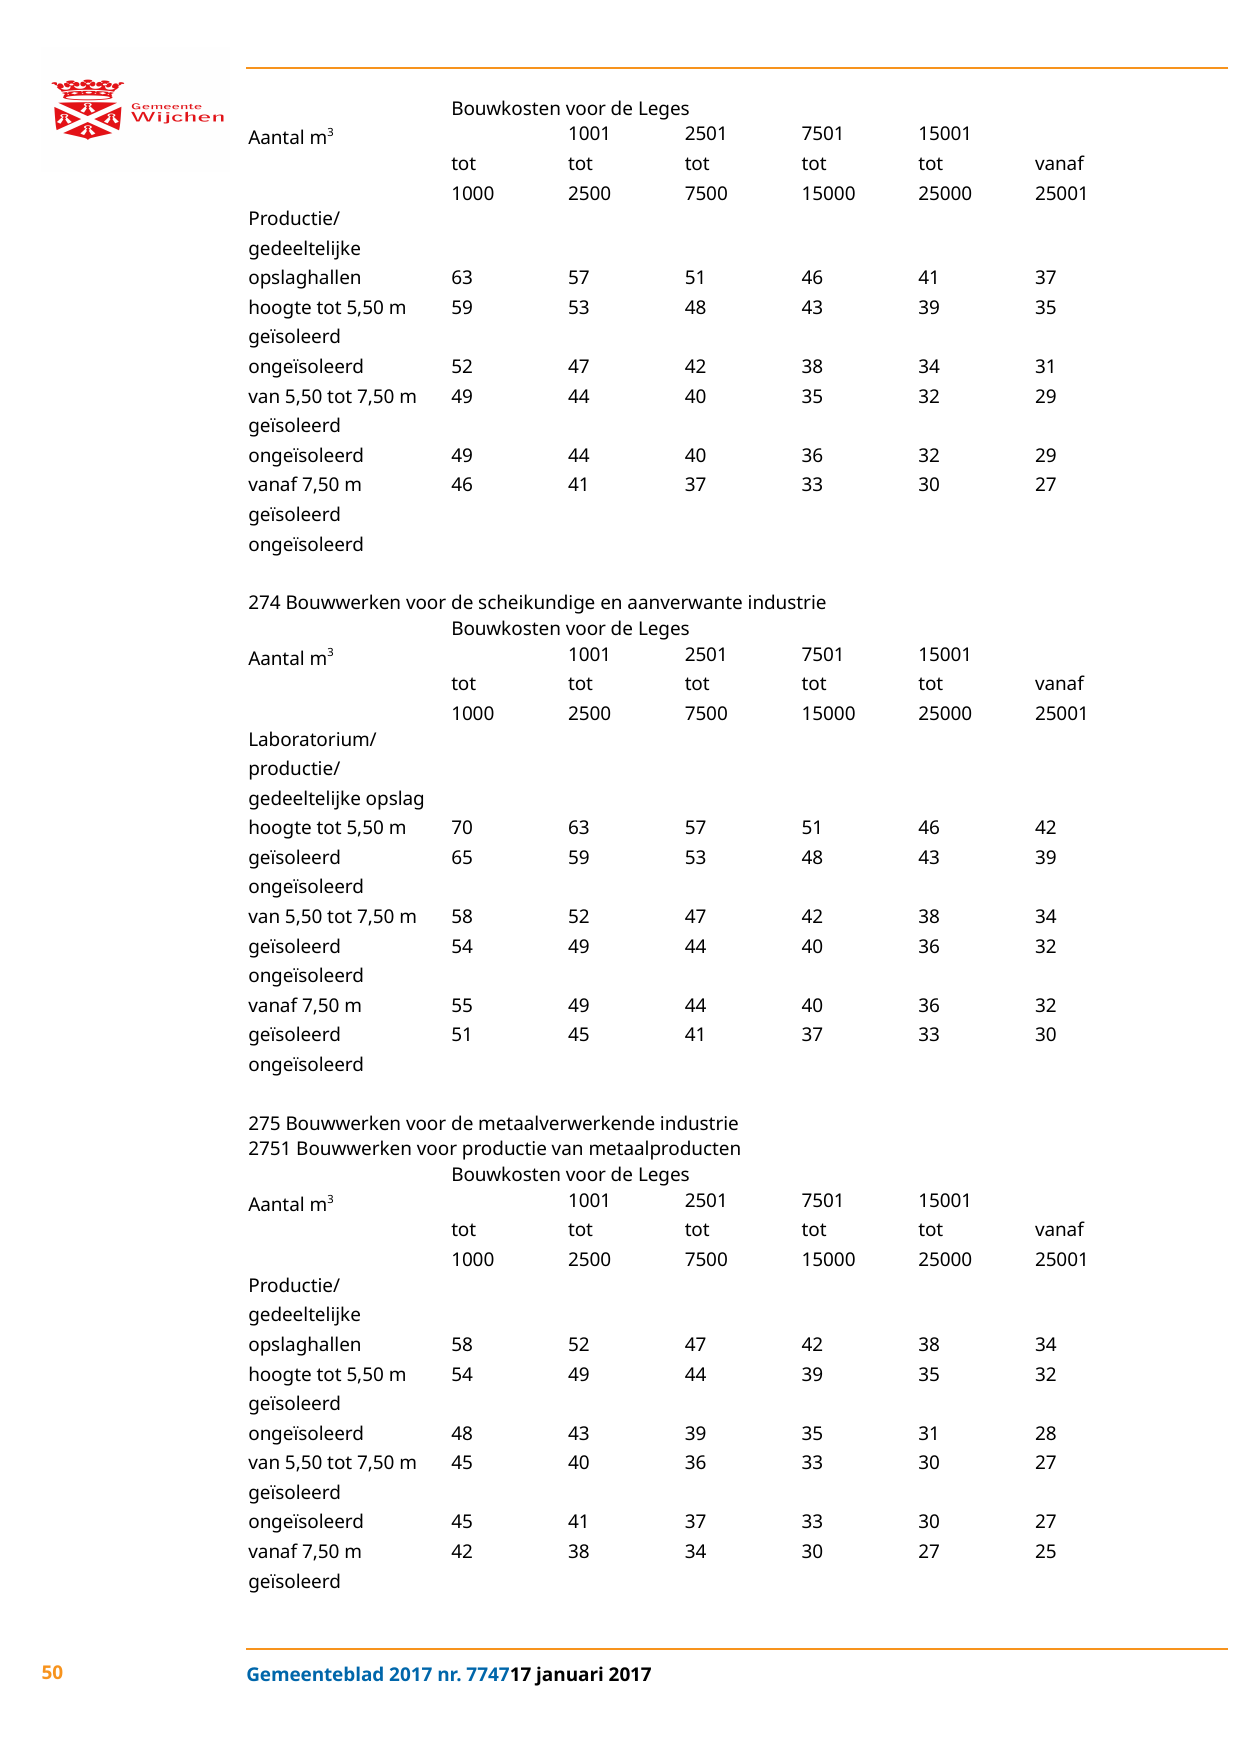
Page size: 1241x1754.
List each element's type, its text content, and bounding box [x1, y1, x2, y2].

table_cell Aantal m3 [248, 615, 451, 726]
table_cell Aantal m3 [248, 1161, 451, 1272]
table_cell 46 43 38 36 36 33 [918, 726, 1035, 1077]
table_cell Productie/gedeeltelijke opslaghallen hoogte tot 5,50 m geïsoleerd ongeïsoleerd van 5,50 tot 7,50 m geïsoleerd ongeïsoleerd vanaf 7,50 m geïsoleerd ongeïsoleerd [248, 205, 451, 557]
table_cell 1001 tot 2500 [568, 1187, 684, 1272]
table_cell 63 59 52 49 49 46 [451, 205, 568, 557]
table_cell vanaf 25001 [1035, 1187, 1152, 1272]
table_cell tot 1000 [451, 121, 568, 205]
table_cell 7501 tot 15000 [801, 641, 918, 726]
table_cell 70 65 58 54 55 51 [451, 726, 568, 1077]
table_cell Bouwkosten voor de Leges [451, 615, 1152, 641]
table_cell 2751 Bouwwerken voor productie van metaalproducten [248, 1136, 1152, 1161]
table_cell 47 44 39 36 37 34 [685, 1272, 801, 1593]
table_cell 63 59 52 49 49 45 [568, 726, 684, 1077]
table_cell 15001 tot 25000 [918, 121, 1035, 205]
table_cell 7501 tot 15000 [801, 121, 918, 205]
table_cell tot 1000 [451, 641, 568, 726]
table_header 274 Bouwwerken voor de scheikundige en aanverwante industrie [248, 590, 1152, 615]
table_cell 15001 tot 25000 [918, 641, 1035, 726]
table_cell 37 35 31 29 29 27 [1035, 205, 1152, 557]
picture [41, 47, 231, 172]
table_cell 2501 tot 7500 [685, 121, 801, 205]
table_cell 1001 tot 2500 [568, 641, 684, 726]
table_cell 15001 tot 25000 [918, 1187, 1035, 1272]
table_cell Aantal m3 [248, 95, 451, 205]
table_cell 2501 tot 7500 [685, 641, 801, 726]
table_cell 57 53 47 44 44 41 [568, 205, 684, 557]
table_cell tot 1000 [451, 1187, 568, 1272]
table_cell 41 39 34 32 32 30 [918, 205, 1035, 557]
table_cell 52 49 43 40 41 38 [568, 1272, 684, 1593]
table_cell 57 53 47 44 44 41 [685, 726, 801, 1077]
table_cell 51 48 42 40 40 37 [685, 205, 801, 557]
table_cell vanaf 25001 [1035, 121, 1152, 205]
table_cell vanaf 25001 [1035, 641, 1152, 726]
table_cell Bouwkosten voor de Leges [451, 95, 1152, 121]
table_header 275 Bouwwerken voor de metaalverwerkende industrie [248, 1110, 1152, 1136]
table_cell 58 54 48 45 45 42 [451, 1272, 568, 1593]
table_cell 1001 tot 2500 [568, 121, 684, 205]
table_cell 2501 tot 7500 [685, 1187, 801, 1272]
table_cell 46 43 38 35 36 33 [801, 205, 918, 557]
table_cell Laboratorium/productie/gedeeltelijke opslag hoogte tot 5,50 m geïsoleerd ongeïsoleerd van 5,50 tot 7,50 m geïsoleerd ongeïsoleerd vanaf 7,50 m geïsoleerd ongeïsoleerd [248, 726, 451, 1077]
table_cell 7501 tot 15000 [801, 1187, 918, 1272]
table_cell 42 39 35 33 33 30 [801, 1272, 918, 1593]
table_cell Productie/gedeeltelijke opslaghallen hoogte tot 5,50 m geïsoleerd ongeïsoleerd van 5,50 tot 7,50 m geïsoleerd ongeïsoleerd vanaf 7,50 m geïsoleerd [248, 1272, 451, 1593]
table_cell Bouwkosten voor de Leges [451, 1161, 1152, 1187]
table_cell 51 48 42 40 40 37 [801, 726, 918, 1077]
table_cell 38 35 31 30 30 27 [918, 1272, 1035, 1593]
table_cell 42 39 34 32 32 30 [1035, 726, 1152, 1077]
table_cell 34 32 28 27 27 25 [1035, 1272, 1152, 1593]
